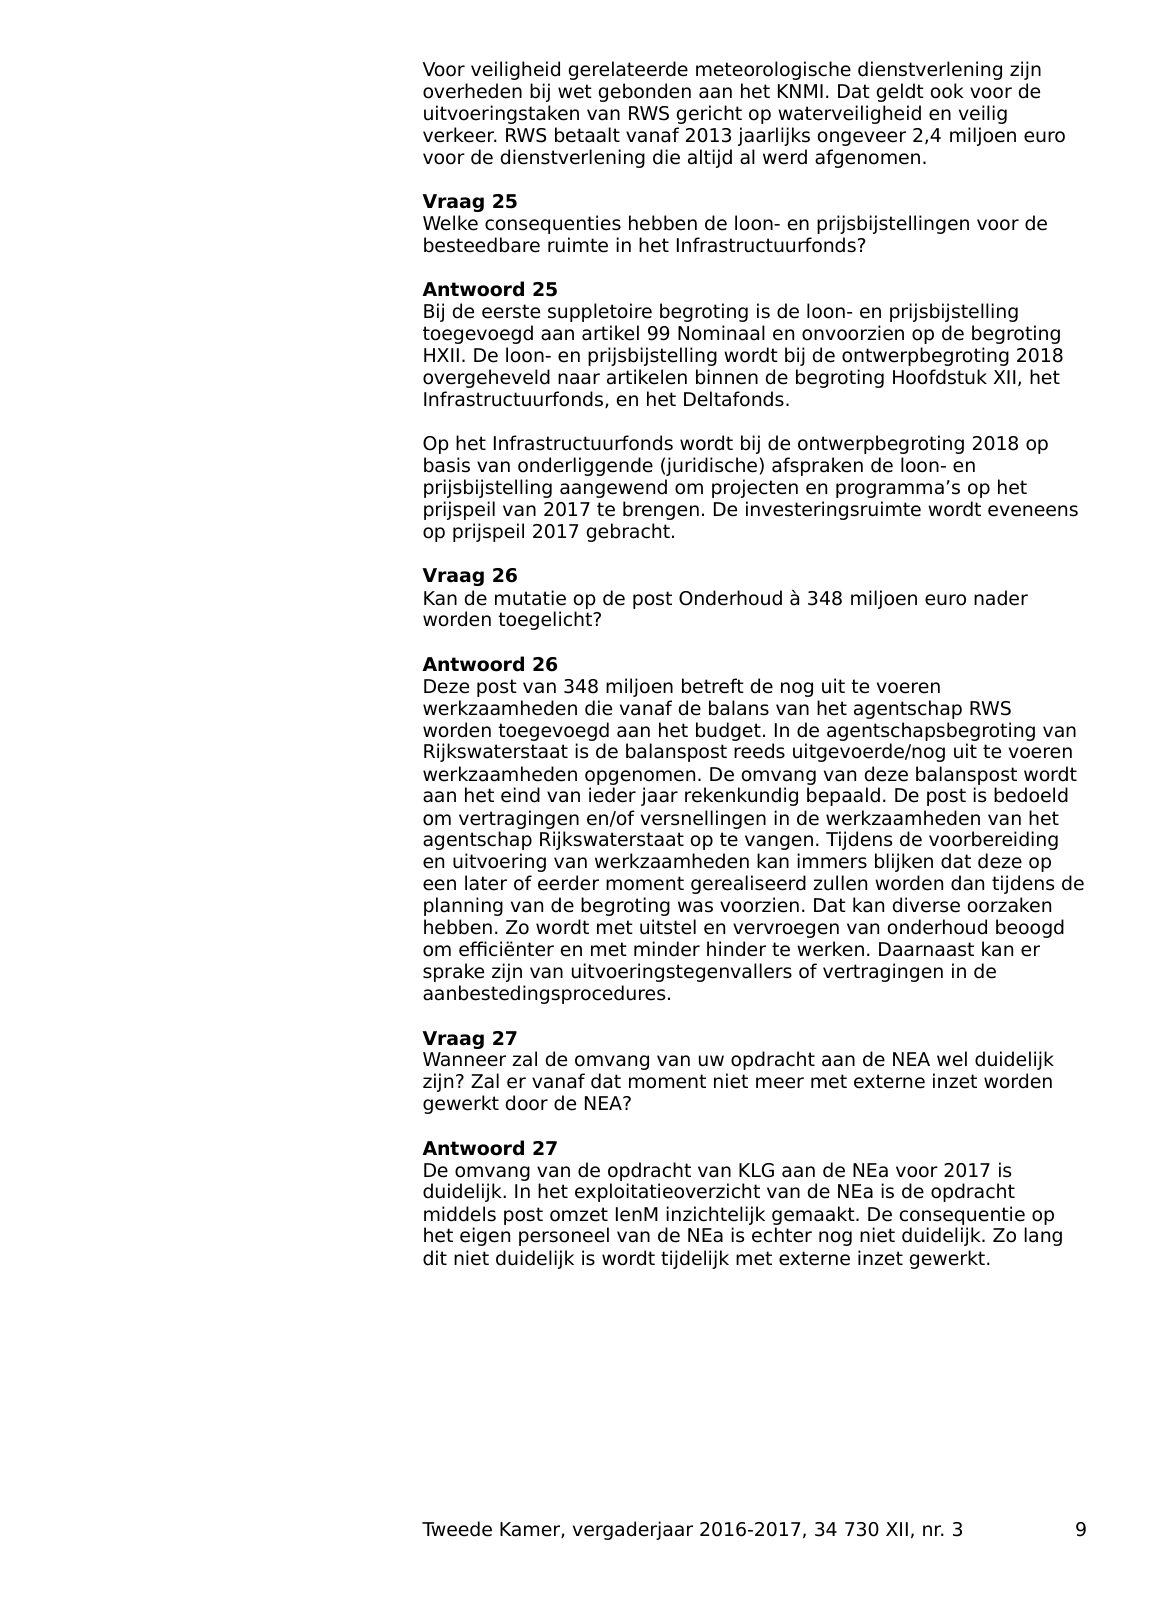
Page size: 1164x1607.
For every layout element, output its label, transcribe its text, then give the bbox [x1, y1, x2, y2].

text Welke consequenties hebben de loon- en prijsbijstellingen voor de besteedbare ruimte in het Infrastructuurfonds? [422, 213, 1087, 257]
text Antwoord 25 [422, 279, 1087, 301]
text Bij de eerste suppletoire begroting is de loon- en prijsbijstelling toegevoegd aan artikel 99 Nominaal en onvoorzien op de begroting HXII. De loon- en prijsbijstelling wordt bij de ontwerpbegroting 2018 overgeheveld naar artikelen binnen de begroting Hoofdstuk XII, het Infrastructuurfonds, en het Deltafonds. [422, 301, 1087, 411]
text Op het Infrastructuurfonds wordt bij de ontwerpbegroting 2018 op basis van onderliggende (juridische) afspraken de loon- en prijsbijstelling aangewend om projecten en programma’s op het prijspeil van 2017 te brengen. De investeringsruimte wordt eveneens op prijspeil 2017 gebracht. [422, 433, 1087, 543]
text De omvang van de opdracht van KLG aan de NEa voor 2017 is duidelijk. In het exploitatieoverzicht van de NEa is de opdracht middels post omzet IenM inzichtelijk gemaakt. De consequentie op het eigen personeel van de NEa is echter nog niet duidelijk. Zo lang dit niet duidelijk is wordt tijdelijk met externe inzet gewerkt. [422, 1159, 1087, 1269]
text Kan de mutatie op de post Onderhoud à 348 miljoen euro nader worden toegelicht? [422, 587, 1087, 631]
text Wanneer zal de omvang van uw opdracht aan de NEA wel duidelijk zijn? Zal er vanaf dat moment niet meer met externe inzet worden gewerkt door de NEA? [422, 1049, 1087, 1115]
text Vraag 26 [422, 565, 1087, 587]
text Deze post van 348 miljoen betreft de nog uit te voeren werkzaamheden die vanaf de balans van het agentschap RWS worden toegevoegd aan het budget. In de agentschapsbegroting van Rijkswaterstaat is de balanspost reeds uitgevoerde/nog uit te voeren werkzaamheden opgenomen. De omvang van deze balanspost wordt aan het eind van ieder jaar rekenkundig bepaald. De post is bedoeld om vertragingen en/of versnellingen in de werkzaamheden van het agentschap Rijkswaterstaat op te vangen. Tijdens de voorbereiding en uitvoering van werkzaamheden kan immers blijken dat deze op een later of eerder moment gerealiseerd zullen worden dan tijdens de planning van de begroting was voorzien. Dat kan diverse oorzaken hebben. Zo wordt met uitstel en vervroegen van onderhoud beoogd om efficiënter en met minder hinder te werken. Daarnaast kan er sprake zijn van uitvoeringstegenvallers of vertragingen in de aanbestedingsprocedures. [422, 676, 1087, 1005]
text Voor veiligheid gerelateerde meteorologische dienstverlening zijn overheden bij wet gebonden aan het KNMI. Dat geldt ook voor de uitvoeringstaken van RWS gericht op waterveiligheid en veilig verkeer. RWS betaalt vanaf 2013 jaarlijks ongeveer 2,4 miljoen euro voor de dienstverlening die altijd al werd afgenomen. [422, 59, 1087, 169]
text Vraag 25 [422, 191, 1087, 213]
text Vraag 27 [422, 1027, 1087, 1049]
text Antwoord 26 [422, 653, 1087, 676]
text Antwoord 27 [422, 1137, 1087, 1159]
